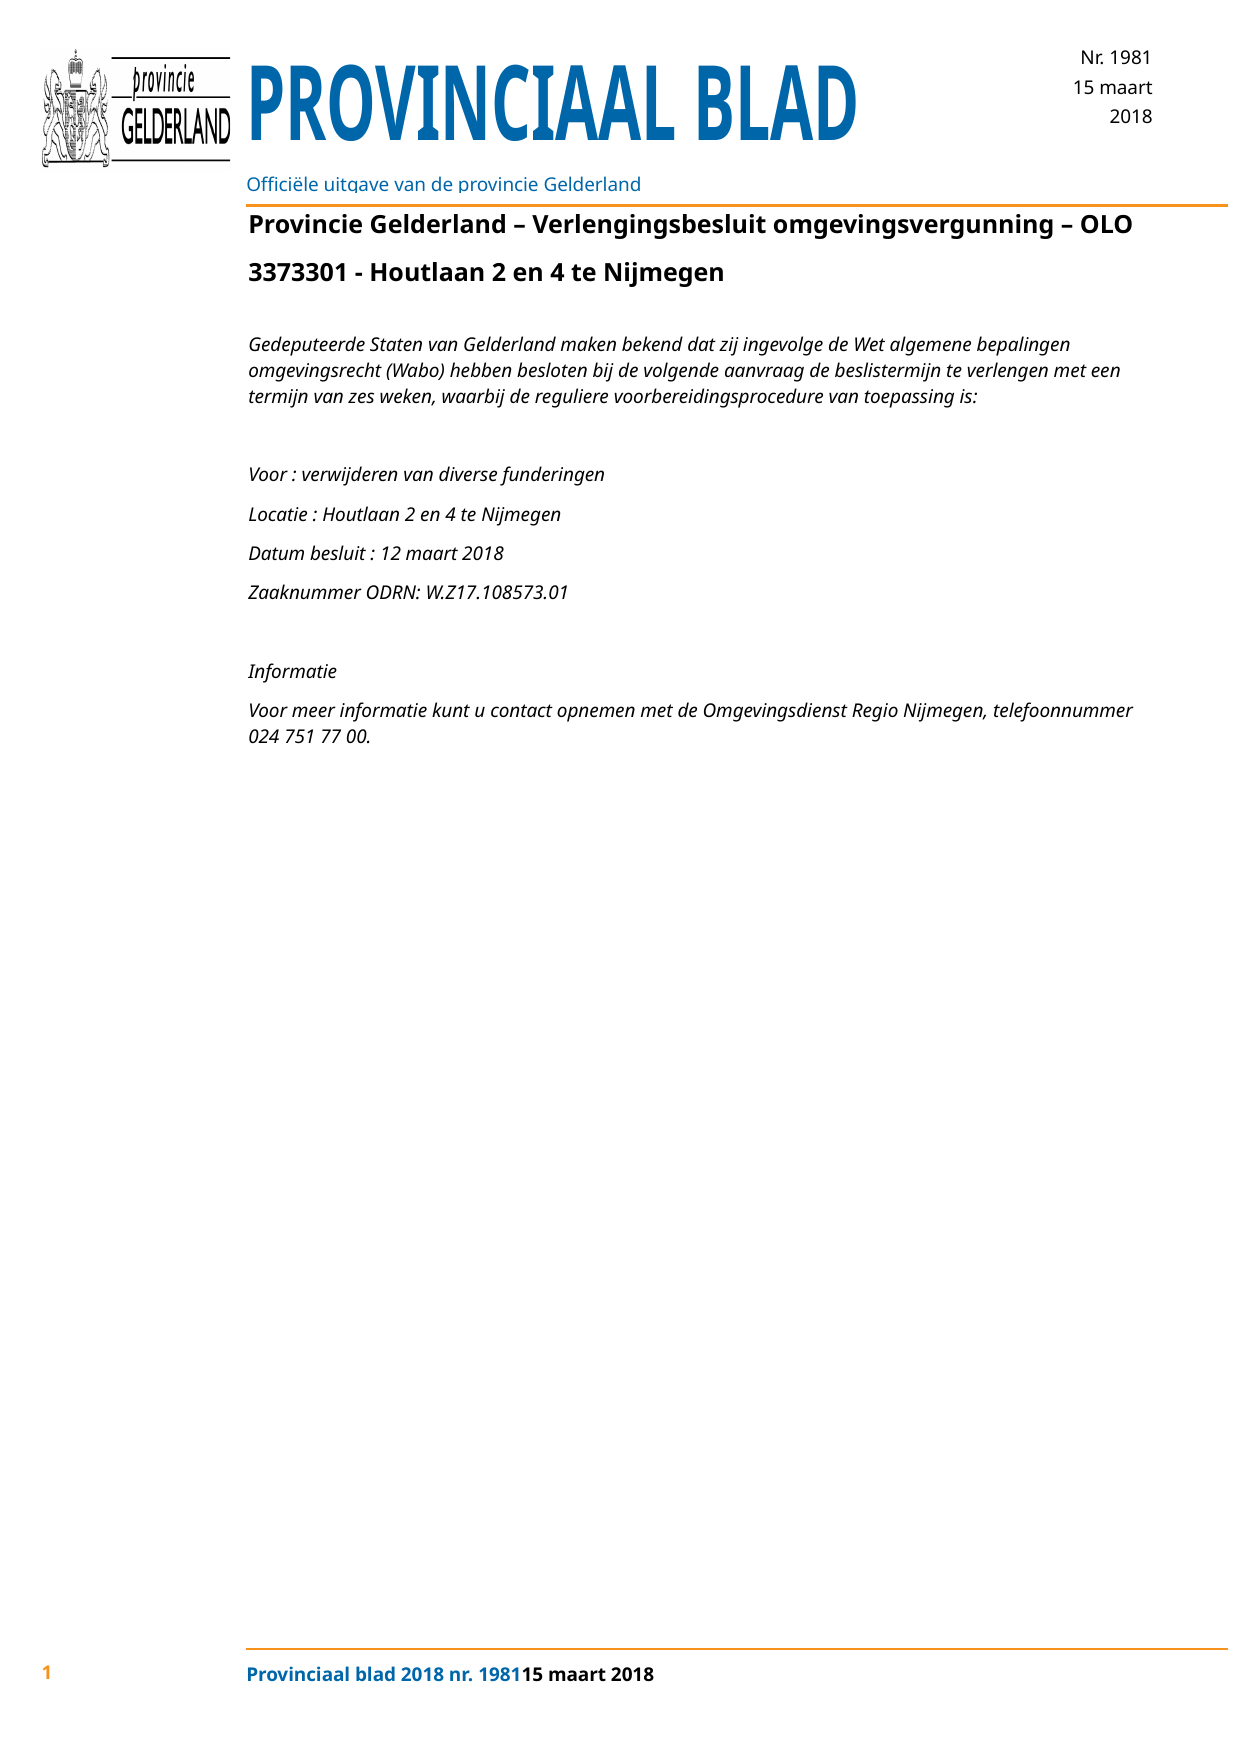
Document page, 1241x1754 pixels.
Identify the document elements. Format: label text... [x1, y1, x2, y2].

text Gedeputeerde Staten van Gelderland maken bekend dat zij ingevolge de Wet algemene bepalingen omgevingsrecht (Wabo) hebben besloten bij de volgende aanvraag de beslistermijn te verlengen met een termijn van zes weken, waarbij de reguliere voorbereidingsprocedure van toepassing is: [248, 331, 1152, 409]
text Voor meer informatie kunt u contact opnemen met de Omgevingsdienst Regio Nijmegen, telefoonnummer 024 751 77 00. [248, 697, 1152, 748]
text Voor : verwijderen van diverse funderingen [248, 461, 1152, 487]
text Locatie : Houtlaan 2 en 4 te Nijmegen [248, 501, 1152, 526]
text Zaaknummer ODRN: W.Z17.108573.01 [248, 579, 1152, 605]
text Datum besluit : 12 maart 2018 [248, 540, 1152, 566]
picture [41, 47, 231, 172]
text Informatie [248, 658, 1152, 683]
text Provincie Gelderland – Verlengingsbesluit omgevingsvergunning – OLO 3373301 - Houtlaan 2 en 4 te Nijmegen [248, 207, 1152, 288]
